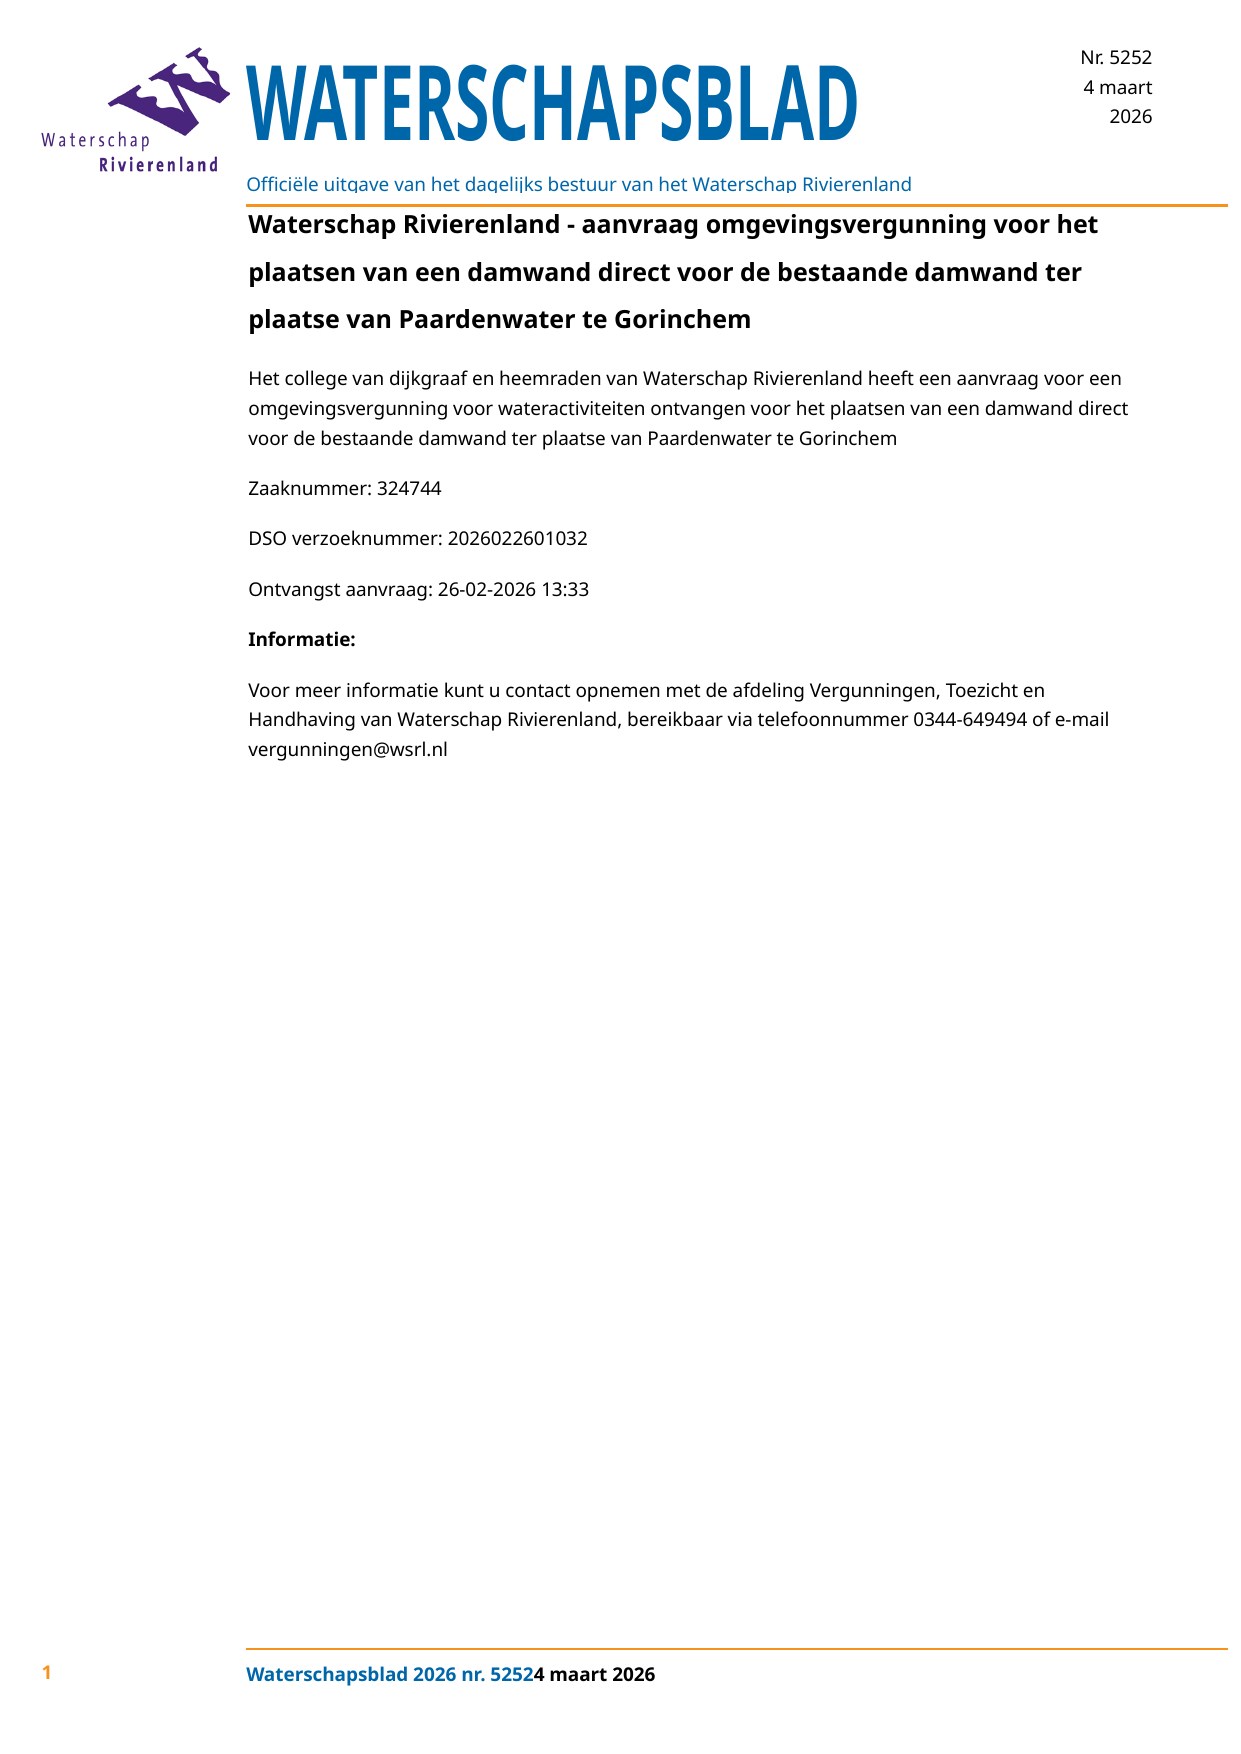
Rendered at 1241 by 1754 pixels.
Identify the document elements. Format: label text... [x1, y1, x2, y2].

picture [41, 47, 231, 172]
text Waterschap Rivierenland - aanvraag omgevingsvergunning voor het plaatsen van een damwand direct voor de bestaande damwand ter plaatse van Paardenwater te Gorinchem [248, 207, 1152, 336]
text Zaaknummer: 324744 [248, 475, 1152, 501]
text Ontvangst aanvraag: 26-02-2026 13:33 [248, 576, 1152, 602]
text Informatie: [248, 626, 1152, 652]
text Het college van dijkgraaf en heemraden van Waterschap Rivierenland heeft een aanvraag voor een omgevingsvergunning voor wateractiviteiten ontvangen voor het plaatsen van een damwand direct voor de bestaande damwand ter plaatse van Paardenwater te Gorinchem [248, 366, 1152, 450]
text Voor meer informatie kunt u contact opnemen met de afdeling Vergunningen, Toezicht en Handhaving van Waterschap Rivierenland, bereikbaar via telefoonnummer 0344-649494 of e-mail vergunningen@wsrl.nl [248, 677, 1152, 762]
text DSO verzoeknummer: 2026022601032 [248, 526, 1152, 551]
